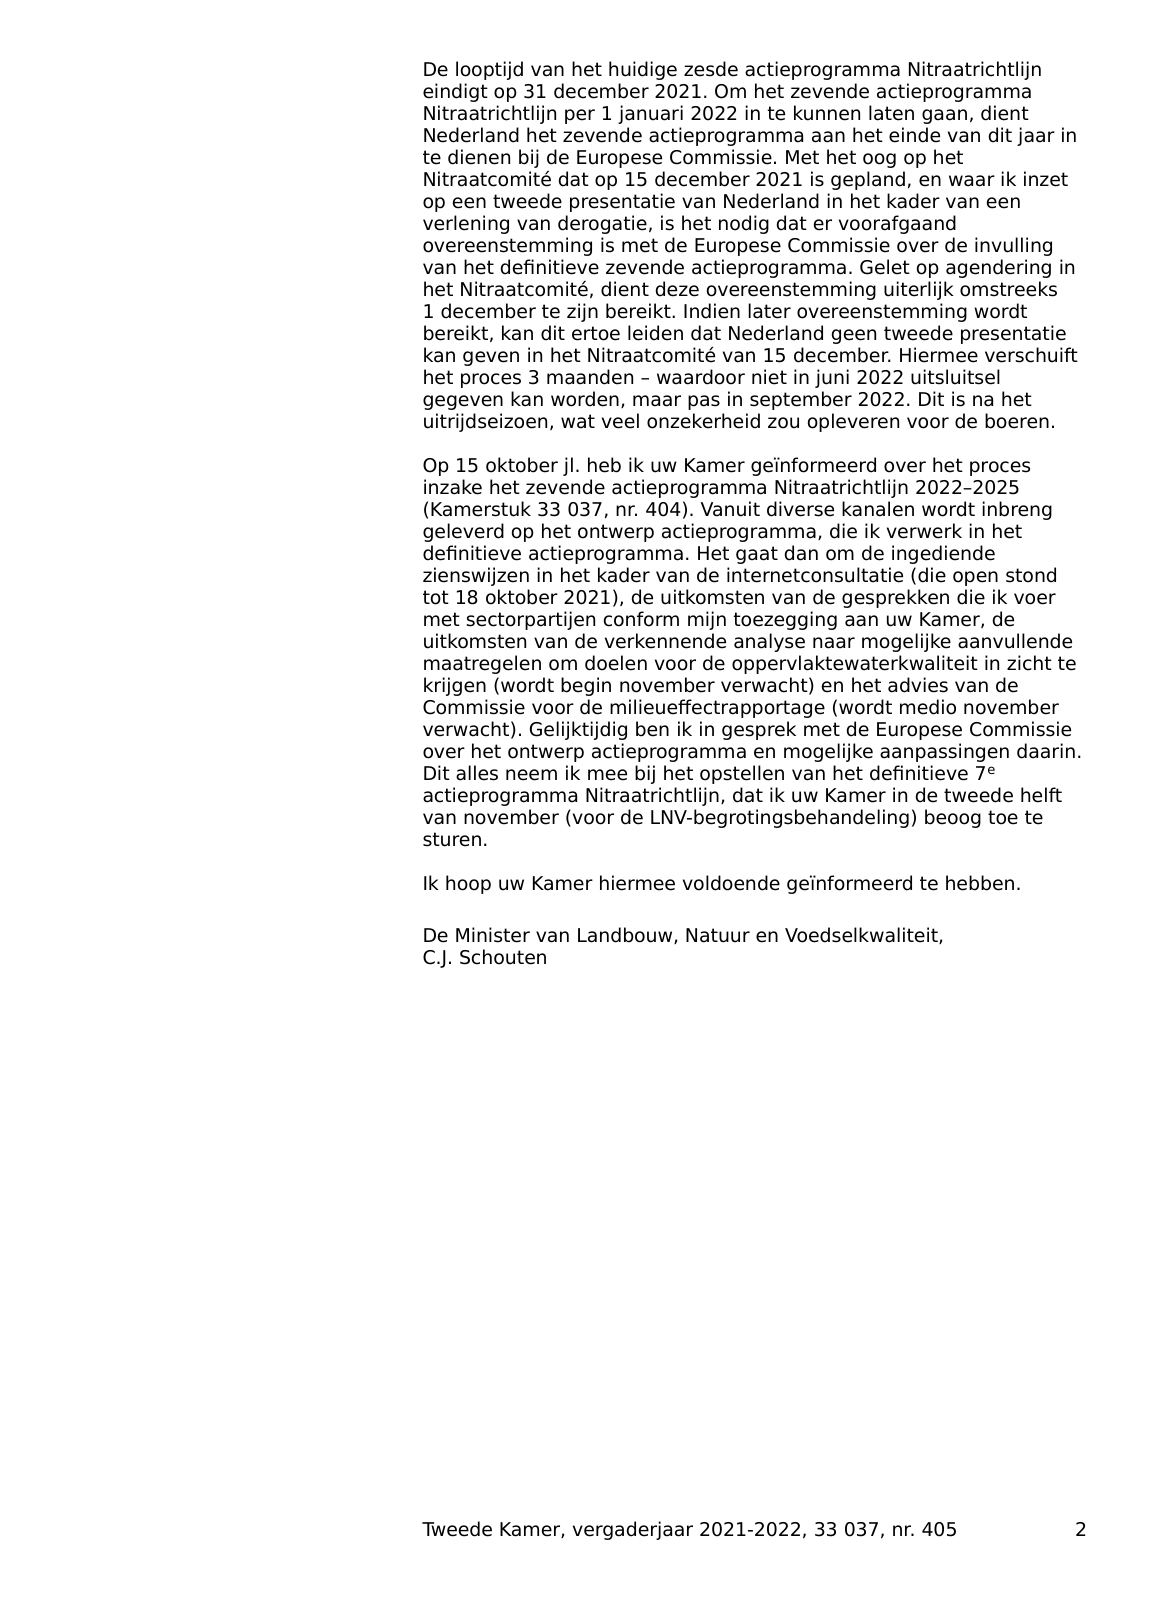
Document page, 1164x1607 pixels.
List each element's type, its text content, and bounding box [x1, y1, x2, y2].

text De looptijd van het huidige zesde actieprogramma Nitraatrichtlijn eindigt op 31 december 2021. Om het zevende actieprogramma Nitraatrichtlijn per 1 januari 2022 in te kunnen laten gaan, dient Nederland het zevende actieprogramma aan het einde van dit jaar in te dienen bij de Europese Commissie. Met het oog op het Nitraatcomité dat op 15 december 2021 is gepland, en waar ik inzet op een tweede presentatie van Nederland in het kader van een verlening van derogatie, is het nodig dat er voorafgaand overeenstemming is met de Europese Commissie over de invulling van het definitieve zevende actieprogramma. Gelet op agendering in het Nitraatcomité, dient deze overeenstemming uiterlijk omstreeks 1 december te zijn bereikt. Indien later overeenstemming wordt bereikt, kan dit ertoe leiden dat Nederland geen tweede presentatie kan geven in het Nitraatcomité van 15 december. Hiermee verschuift het proces 3 maanden – waardoor niet in juni 2022 uitsluitsel gegeven kan worden, maar pas in september 2022. Dit is na het uitrijdseizoen, wat veel onzekerheid zou opleveren voor de boeren. [422, 59, 1087, 433]
text De Minister van Landbouw, Natuur en Voedselkwaliteit, C.J. Schouten [422, 925, 1087, 969]
text Ik hoop uw Kamer hiermee voldoende geïnformeerd te hebben. [422, 873, 1087, 895]
text Op 15 oktober jl. heb ik uw Kamer geïnformeerd over het proces inzake het zevende actieprogramma Nitraatrichtlijn 2022–2025 (Kamerstuk 33 037, nr. 404). Vanuit diverse kanalen wordt inbreng geleverd op het ontwerp actieprogramma, die ik verwerk in het definitieve actieprogramma. Het gaat dan om de ingediende zienswijzen in het kader van de internetconsultatie (die open stond tot 18 oktober 2021), de uitkomsten van de gesprekken die ik voer met sectorpartijen conform mijn toezegging aan uw Kamer, de uitkomsten van de verkennende analyse naar mogelijke aanvullende maatregelen om doelen voor de oppervlaktewaterkwaliteit in zicht te krijgen (wordt begin november verwacht) en het advies van de Commissie voor de milieueffectrapportage (wordt medio november verwacht). Gelijktijdig ben ik in gesprek met de Europese Commissie over het ontwerp actieprogramma en mogelijke aanpassingen daarin. Dit alles neem ik mee bij het opstellen van het definitieve 7e actieprogramma Nitraatrichtlijn, dat ik uw Kamer in de tweede helft van november (voor de LNV-begrotingsbehandeling) beoog toe te sturen. [422, 455, 1087, 851]
